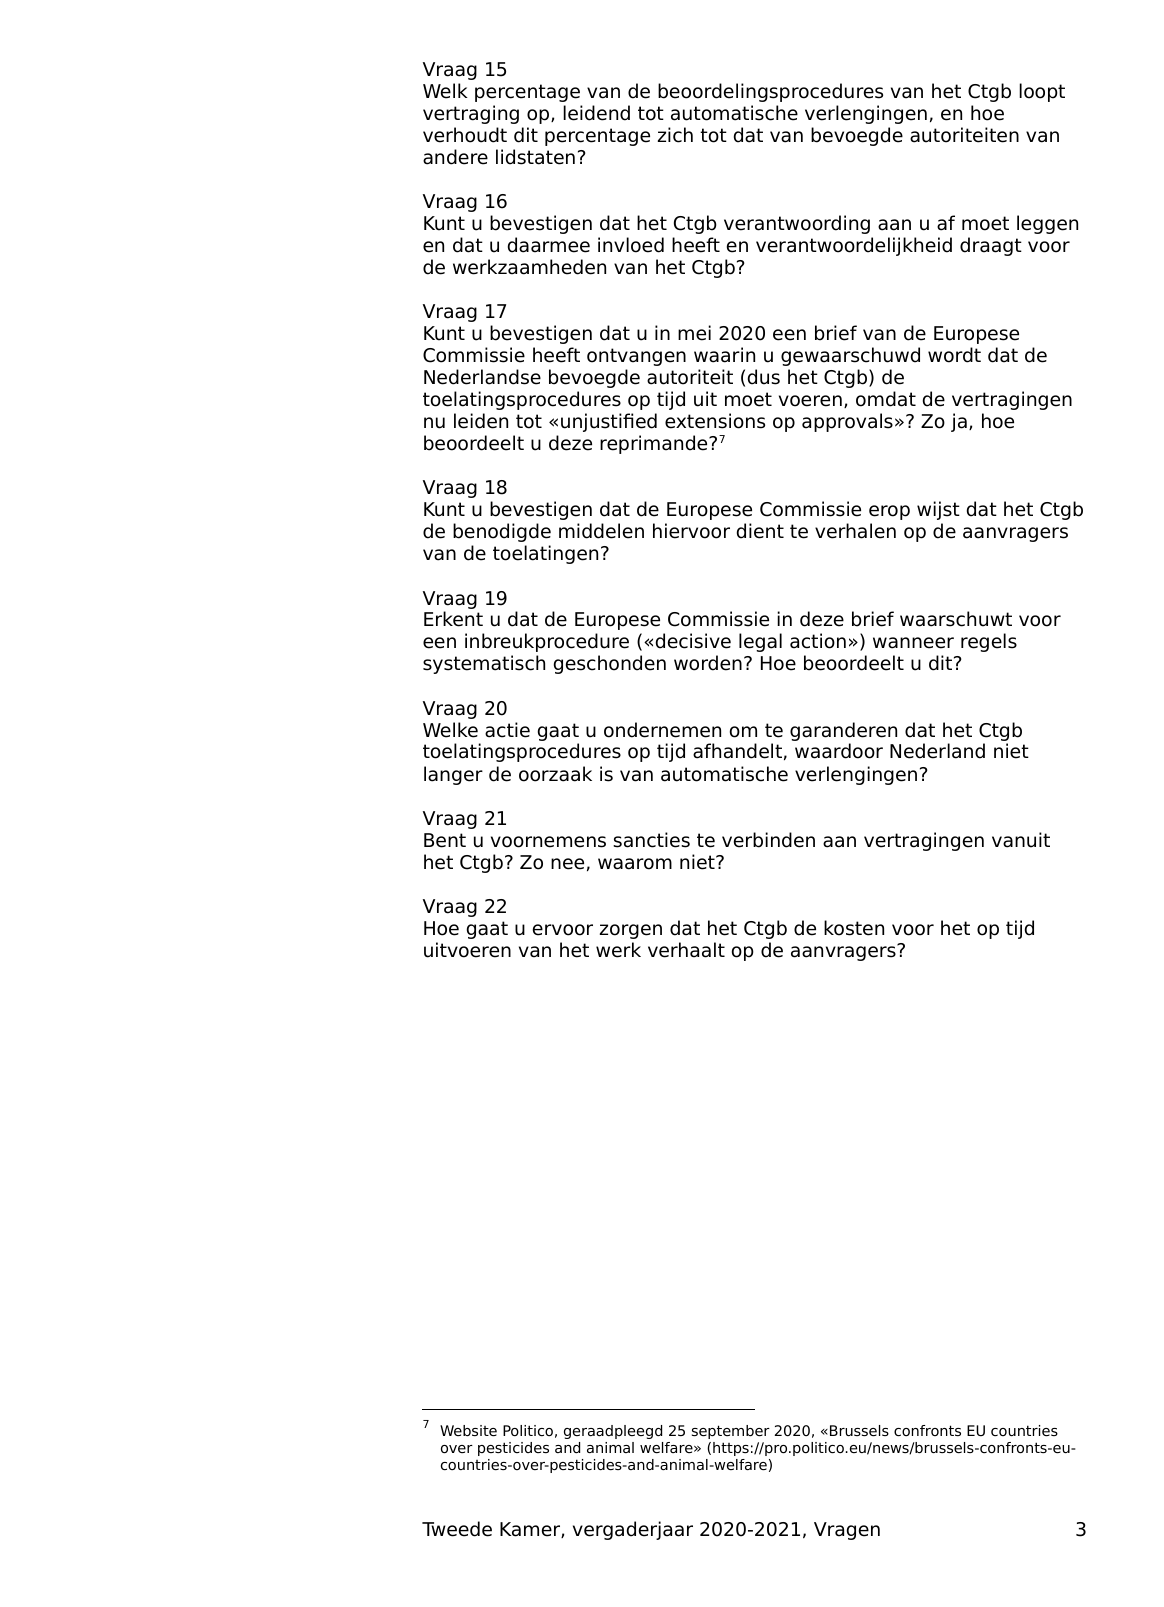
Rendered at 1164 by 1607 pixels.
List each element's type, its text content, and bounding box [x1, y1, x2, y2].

text Vraag 16 [422, 191, 1087, 213]
text Hoe gaat u ervoor zorgen dat het Ctgb de kosten voor het op tijd uitvoeren van het werk verhaalt op de aanvragers? [422, 918, 1087, 962]
text Welk percentage van de beoordelingsprocedures van het Ctgb loopt vertraging op, leidend tot automatische verlengingen, en hoe verhoudt dit percentage zich tot dat van bevoegde autoriteiten van andere lidstaten? [422, 81, 1087, 169]
text Vraag 17 [422, 301, 1087, 323]
text Vraag 20 [422, 697, 1087, 719]
text Vraag 22 [422, 896, 1087, 918]
text Bent u voornemens sancties te verbinden aan vertragingen vanuit het Ctgb? Zo nee, waarom niet? [422, 829, 1087, 873]
text Website Politico, geraadpleegd 25 september 2020, «Brussels confronts EU countries over pesticides and animal welfare» (https://pro.politico.eu/news/brussels-confronts-eu-countries-over-pesticides-and-animal-welfare) [422, 1418, 1087, 1474]
text Vraag 19 [422, 587, 1087, 609]
text Erkent u dat de Europese Commissie in deze brief waarschuwt voor een inbreukprocedure («decisive legal action») wanneer regels systematisch geschonden worden? Hoe beoordeelt u dit? [422, 609, 1087, 675]
text Kunt u bevestigen dat u in mei 2020 een brief van de Europese Commissie heeft ontvangen waarin u gewaarschuwd wordt dat de Nederlandse bevoegde autoriteit (dus het Ctgb) de toelatingsprocedures op tijd uit moet voeren, omdat de vertragingen nu leiden tot «unjustified extensions op approvals»? Zo ja, hoe beoordeelt u deze reprimande? [422, 323, 1087, 455]
text Vraag 21 [422, 808, 1087, 829]
text Vraag 15 [422, 59, 1087, 81]
text Kunt u bevestigen dat het Ctgb verantwoording aan u af moet leggen en dat u daarmee invloed heeft en verantwoordelijkheid draagt voor de werkzaamheden van het Ctgb? [422, 213, 1087, 279]
text Welke actie gaat u ondernemen om te garanderen dat het Ctgb toelatingsprocedures op tijd afhandelt, waardoor Nederland niet langer de oorzaak is van automatische verlengingen? [422, 719, 1087, 785]
text Vraag 18 [422, 477, 1087, 499]
text Kunt u bevestigen dat de Europese Commissie erop wijst dat het Ctgb de benodigde middelen hiervoor dient te verhalen op de aanvragers van de toelatingen? [422, 499, 1087, 565]
